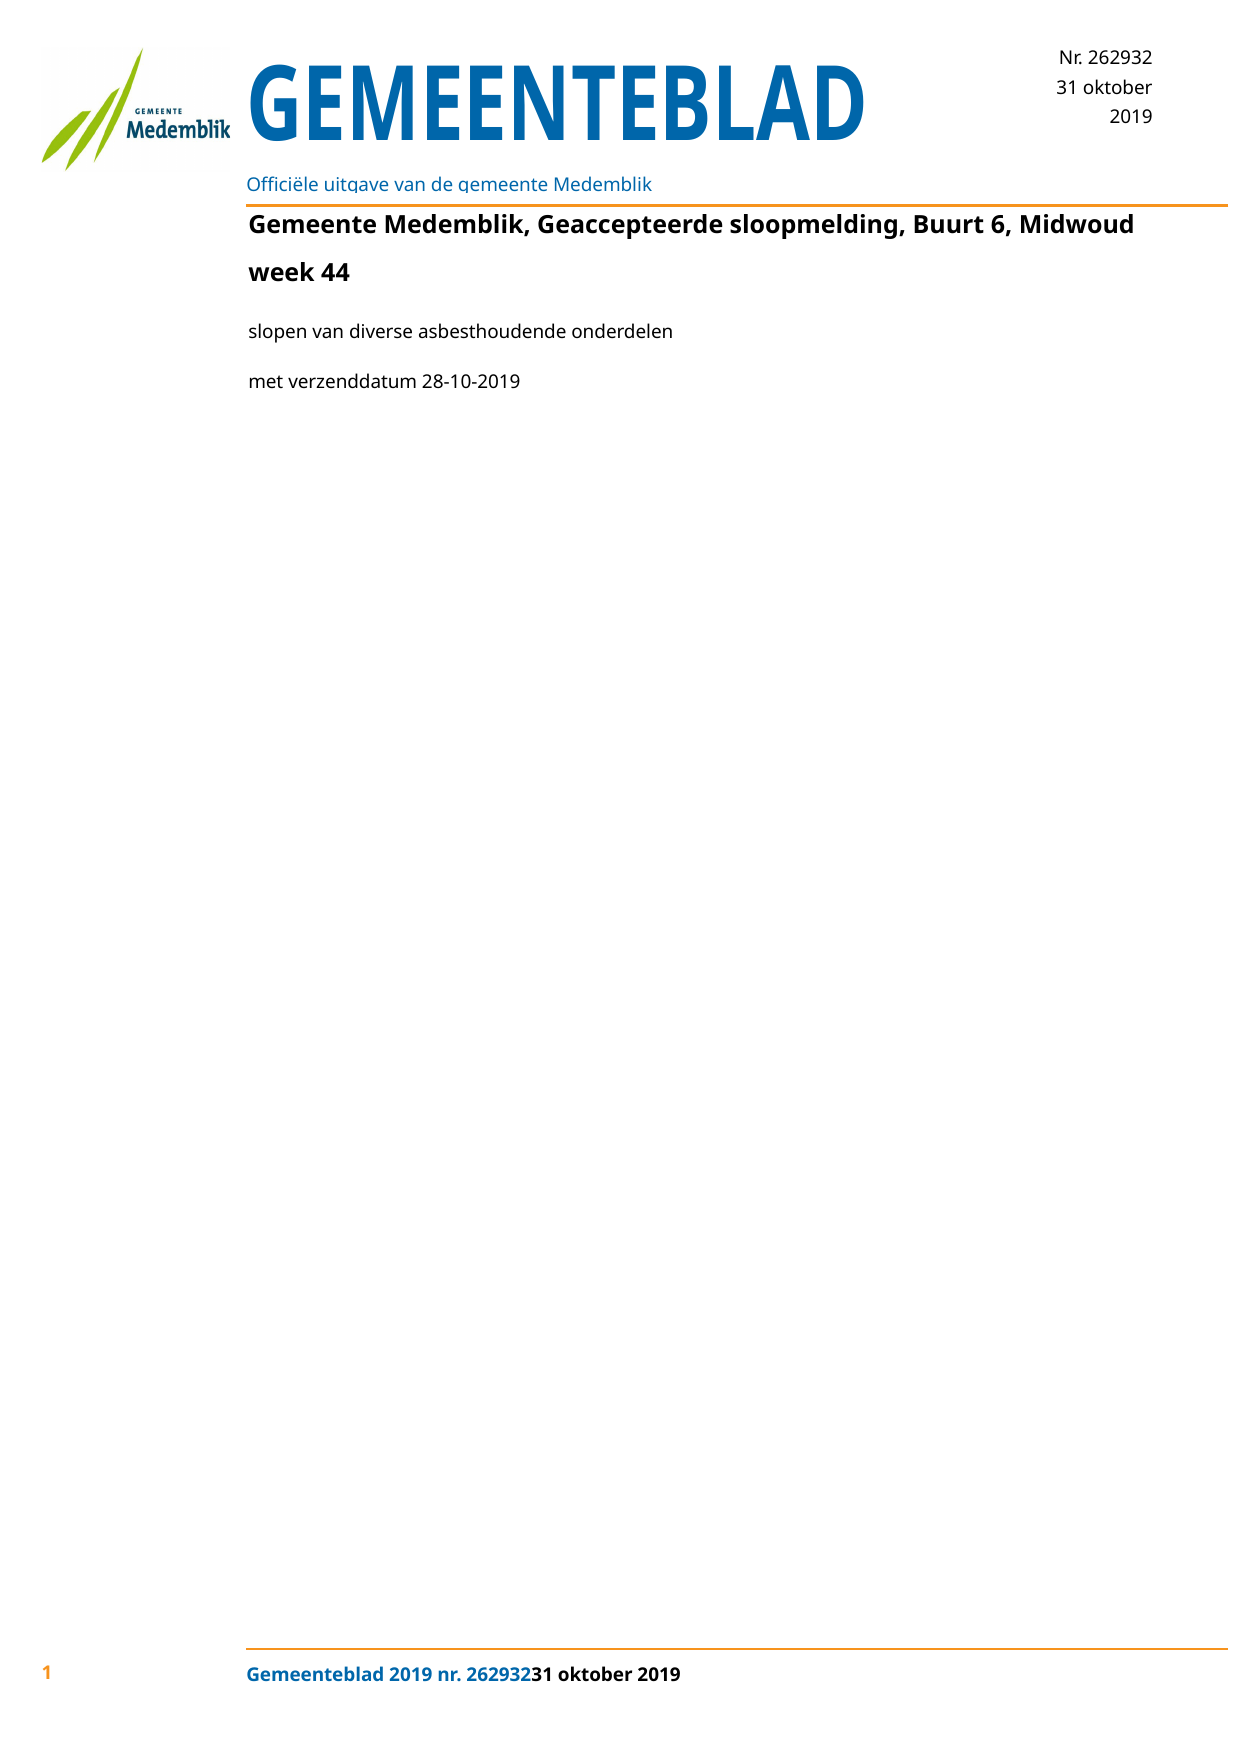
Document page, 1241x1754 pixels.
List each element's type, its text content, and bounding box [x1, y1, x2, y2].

text Gemeente Medemblik, Geaccepteerde sloopmelding, Buurt 6, Midwoud week 44 [248, 207, 1152, 288]
picture [41, 47, 231, 172]
text met verzenddatum 28-10-2019 [248, 368, 1152, 394]
text slopen van diverse asbesthoudende onderdelen [248, 318, 1152, 344]
